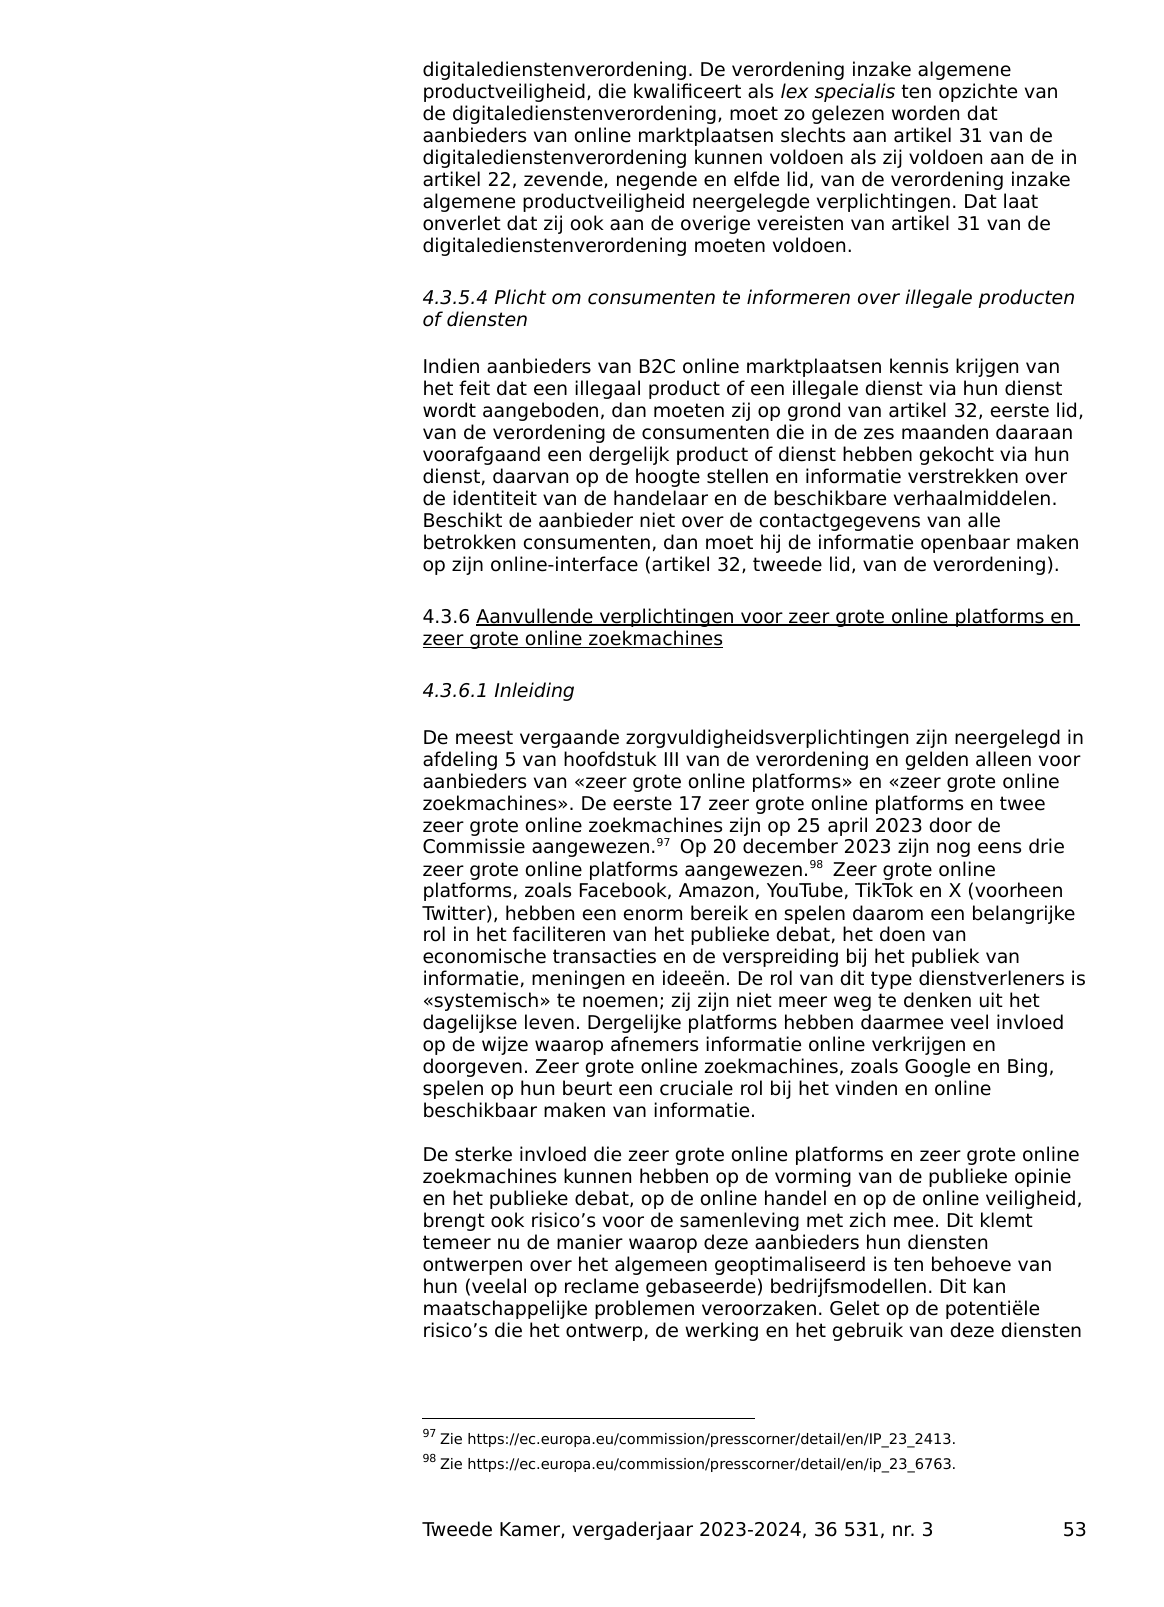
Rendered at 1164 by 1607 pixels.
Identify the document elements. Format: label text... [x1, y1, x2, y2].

text De sterke invloed die zeer grote online platforms en zeer grote online zoekmachines kunnen hebben op de vorming van de publieke opinie en het publieke debat, op de online handel en op de online veiligheid, brengt ook risico’s voor de samenleving met zich mee. Dit klemt temeer nu de manier waarop deze aanbieders hun diensten ontwerpen over het algemeen geoptimaliseerd is ten behoeve van hun (veelal op reclame gebaseerde) bedrijfsmodellen. Dit kan maatschappelijke problemen veroorzaken. Gelet op de potentiële risico’s die het ontwerp, de werking en het gebruik van deze diensten [422, 1144, 1087, 1342]
text Zie https://ec.europa.eu/commission/presscorner/detail/en/IP_23_2413. [422, 1427, 1087, 1449]
subtitle 4.3.6 Aanvullende verplichtingen voor zeer grote online platforms en zeer grote online zoekmachines [422, 606, 1087, 649]
subtitle 4.3.6.1 Inleiding [422, 679, 1087, 702]
text De meest vergaande zorgvuldigheidsverplichtingen zijn neergelegd in afdeling 5 van hoofdstuk III van de verordening en gelden alleen voor aanbieders van «zeer grote online platforms» en «zeer grote online zoekmachines». De eerste 17 zeer grote online platforms en twee zeer grote online zoekmachines zijn op 25 april 2023 door de Commissie aangewezen. Op 20 december 2023 zijn nog eens drie zeer grote online platforms aangewezen. Zeer grote online platforms, zoals Facebook, Amazon, YouTube, TikTok en X (voorheen Twitter), hebben een enorm bereik en spelen daarom een belangrijke rol in het faciliteren van het publieke debat, het doen van economische transacties en de verspreiding bij het publiek van informatie, meningen en ideeën. De rol van dit type dienstverleners is «systemisch» te noemen; zij zijn niet meer weg te denken uit het dagelijkse leven. Dergelijke platforms hebben daarmee veel invloed op de wijze waarop afnemers informatie online verkrijgen en doorgeven. Zeer grote online zoekmachines, zoals Google en Bing, spelen op hun beurt een cruciale rol bij het vinden en online beschikbaar maken van informatie. [422, 727, 1087, 1122]
text digitaledienstenverordening. De verordening inzake algemene productveiligheid, die kwalificeert als lex specialis ten opzichte van de digitaledienstenverordening, moet zo gelezen worden dat aanbieders van online marktplaatsen slechts aan artikel 31 van de digitaledienstenverordening kunnen voldoen als zij voldoen aan de in artikel 22, zevende, negende en elfde lid, van de verordening inzake algemene productveiligheid neergelegde verplichtingen. Dat laat onverlet dat zij ook aan de overige vereisten van artikel 31 van de digitaledienstenverordening moeten voldoen. [422, 59, 1087, 257]
text Indien aanbieders van B2C online marktplaatsen kennis krijgen van het feit dat een illegaal product of een illegale dienst via hun dienst wordt aangeboden, dan moeten zij op grond van artikel 32, eerste lid, van de verordening de consumenten die in de zes maanden daaraan voorafgaand een dergelijk product of dienst hebben gekocht via hun dienst, daarvan op de hoogte stellen en informatie verstrekken over de identiteit van de handelaar en de beschikbare verhaalmiddelen. Beschikt de aanbieder niet over de contactgegevens van alle betrokken consumenten, dan moet hij de informatie openbaar maken op zijn online-interface (artikel 32, tweede lid, van de verordening). [422, 356, 1087, 576]
subtitle 4.3.5.4 Plicht om consumenten te informeren over illegale producten of diensten [422, 287, 1087, 331]
text Zie https://ec.europa.eu/commission/presscorner/detail/en/ip_23_6763. [422, 1452, 1087, 1474]
